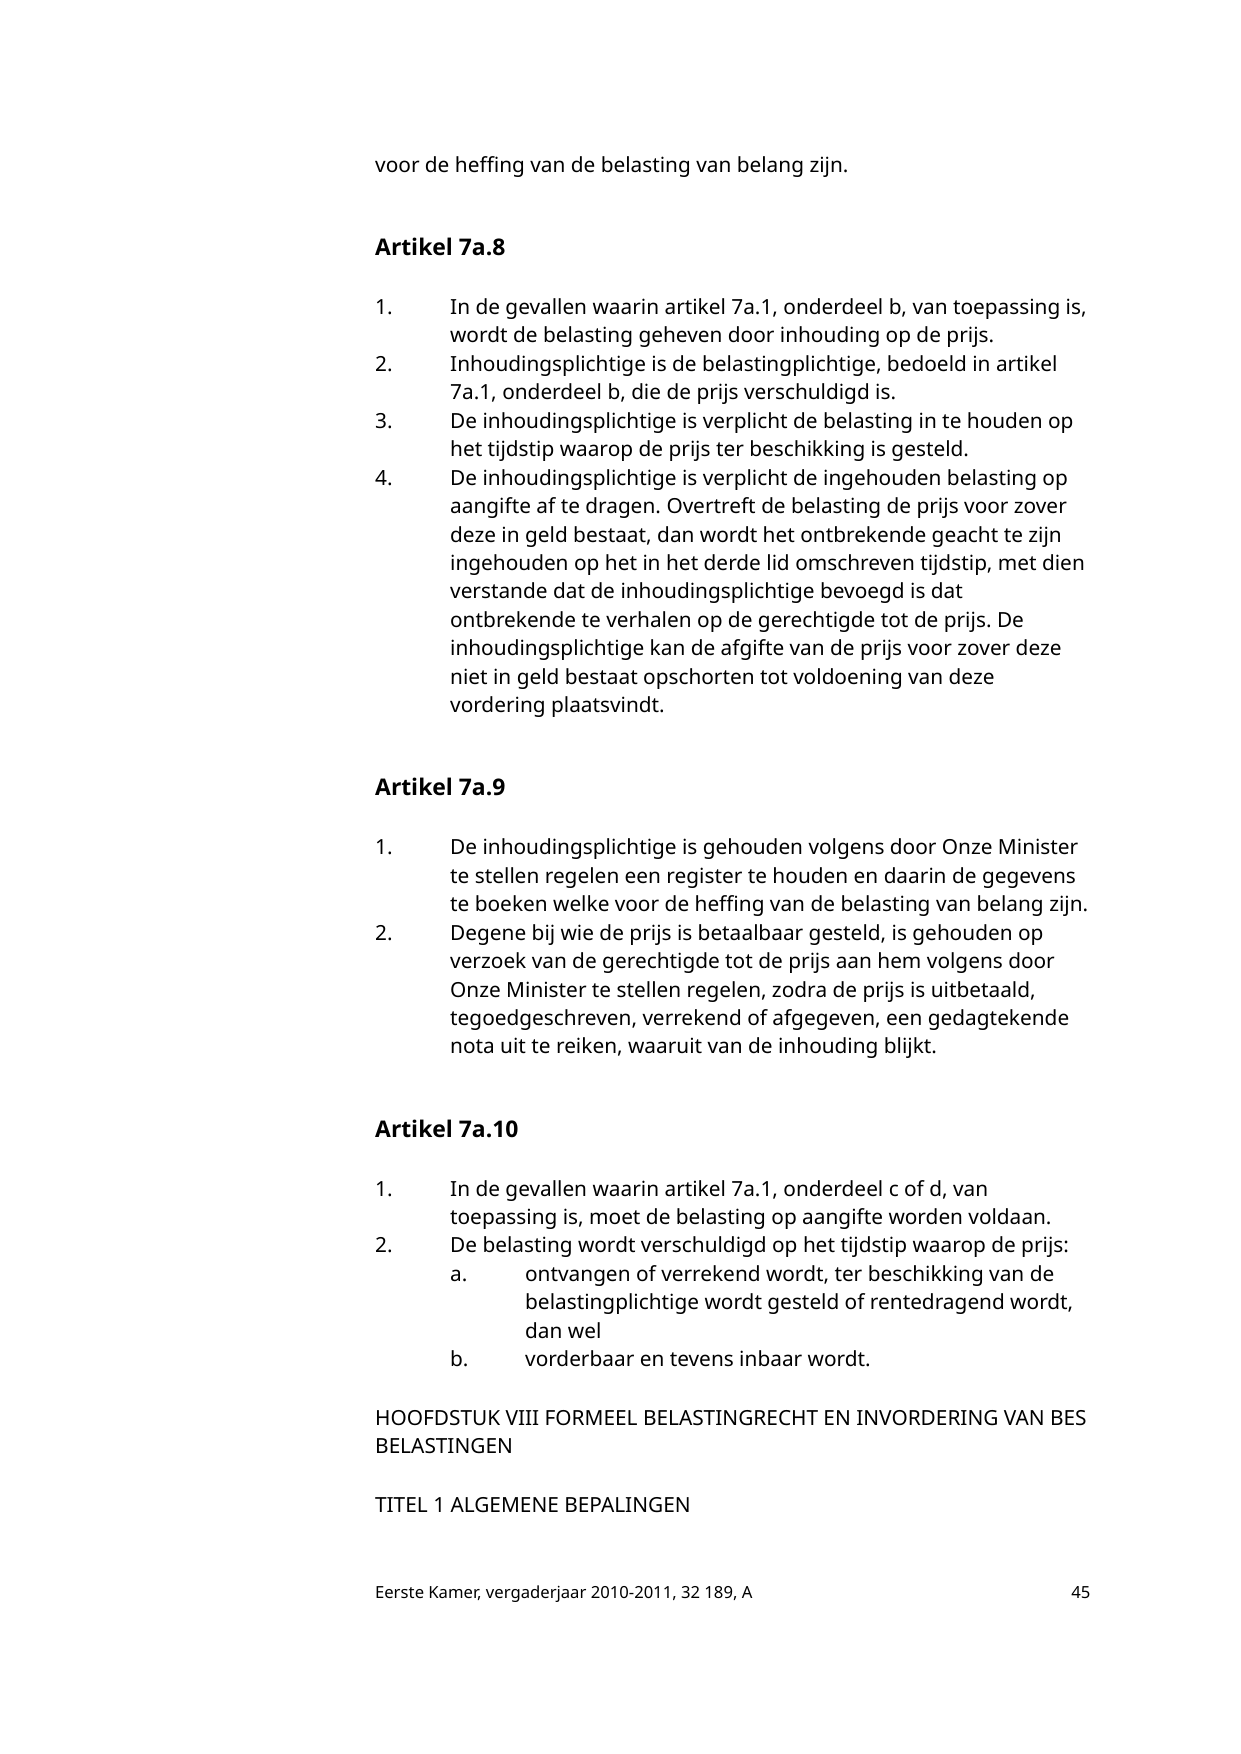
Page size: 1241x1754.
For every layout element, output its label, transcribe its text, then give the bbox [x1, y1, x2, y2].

list Degene bij wie de prijs is betaalbaar gesteld, is gehouden op verzoek van de gerechtigde tot de prijs aan hem volgens door Onze Minister te stellen regelen, zodra de prijs is uitbetaald, tegoedgeschreven, verrekend of afgegeven, een gedagtekende nota uit te reiken, waaruit van de inhouding blijkt. [375, 918, 1090, 1060]
list In de gevallen waarin artikel 7a.1, onderdeel b, van toepassing is, wordt de belasting geheven door inhouding op de prijs. [375, 292, 1090, 349]
list De belasting wordt verschuldigd op het tijdstip waarop de prijs: [375, 1231, 1090, 1259]
list Inhoudingsplichtige is de belastingplichtige, bedoeld in artikel 7a.1, onderdeel b, die de prijs verschuldigd is. [375, 349, 1090, 406]
list vorderbaar en tevens inbaar wordt. [450, 1344, 1090, 1373]
text voor de heffing van de belasting van belang zijn. [375, 150, 1090, 178]
list ontvangen of verrekend wordt, ter beschikking van de belastingplichtige wordt gesteld of rentedragend wordt, dan wel [450, 1259, 1090, 1344]
subtitle Artikel 7a.9 [375, 771, 1090, 802]
list De inhoudingsplichtige is verplicht de belasting in te houden op het tijdstip waarop de prijs ter beschikking is gesteld. [375, 406, 1090, 463]
subtitle Artikel 7a.8 [375, 231, 1090, 262]
list In de gevallen waarin artikel 7a.1, onderdeel c of d, van toepassing is, moet de belasting op aangifte worden voldaan. [375, 1174, 1090, 1231]
subtitle TITEL 1 ALGEMENE BEPALINGEN [375, 1490, 1090, 1518]
subtitle Artikel 7a.10 [375, 1112, 1090, 1144]
subtitle HOOFDSTUK VIII FORMEEL BELASTINGRECHT EN INVORDERING VAN BES BELASTINGEN [375, 1403, 1090, 1460]
list De inhoudingsplichtige is gehouden volgens door Onze Minister te stellen regelen een register te houden en daarin de gegevens te boeken welke voor de heffing van de belasting van belang zijn. [375, 832, 1090, 918]
list De inhoudingsplichtige is verplicht de ingehouden belasting op aangifte af te dragen. Overtreft de belasting de prijs voor zover deze in geld bestaat, dan wordt het ontbrekende geacht te zijn ingehouden op het in het derde lid omschreven tijdstip, met dien verstande dat de inhoudingsplichtige bevoegd is dat ontbrekende te verhalen op de gerechtigde tot de prijs. De inhoudingsplichtige kan de afgifte van de prijs voor zover deze niet in geld bestaat opschorten tot voldoening van deze vordering plaatsvindt. [375, 463, 1090, 719]
